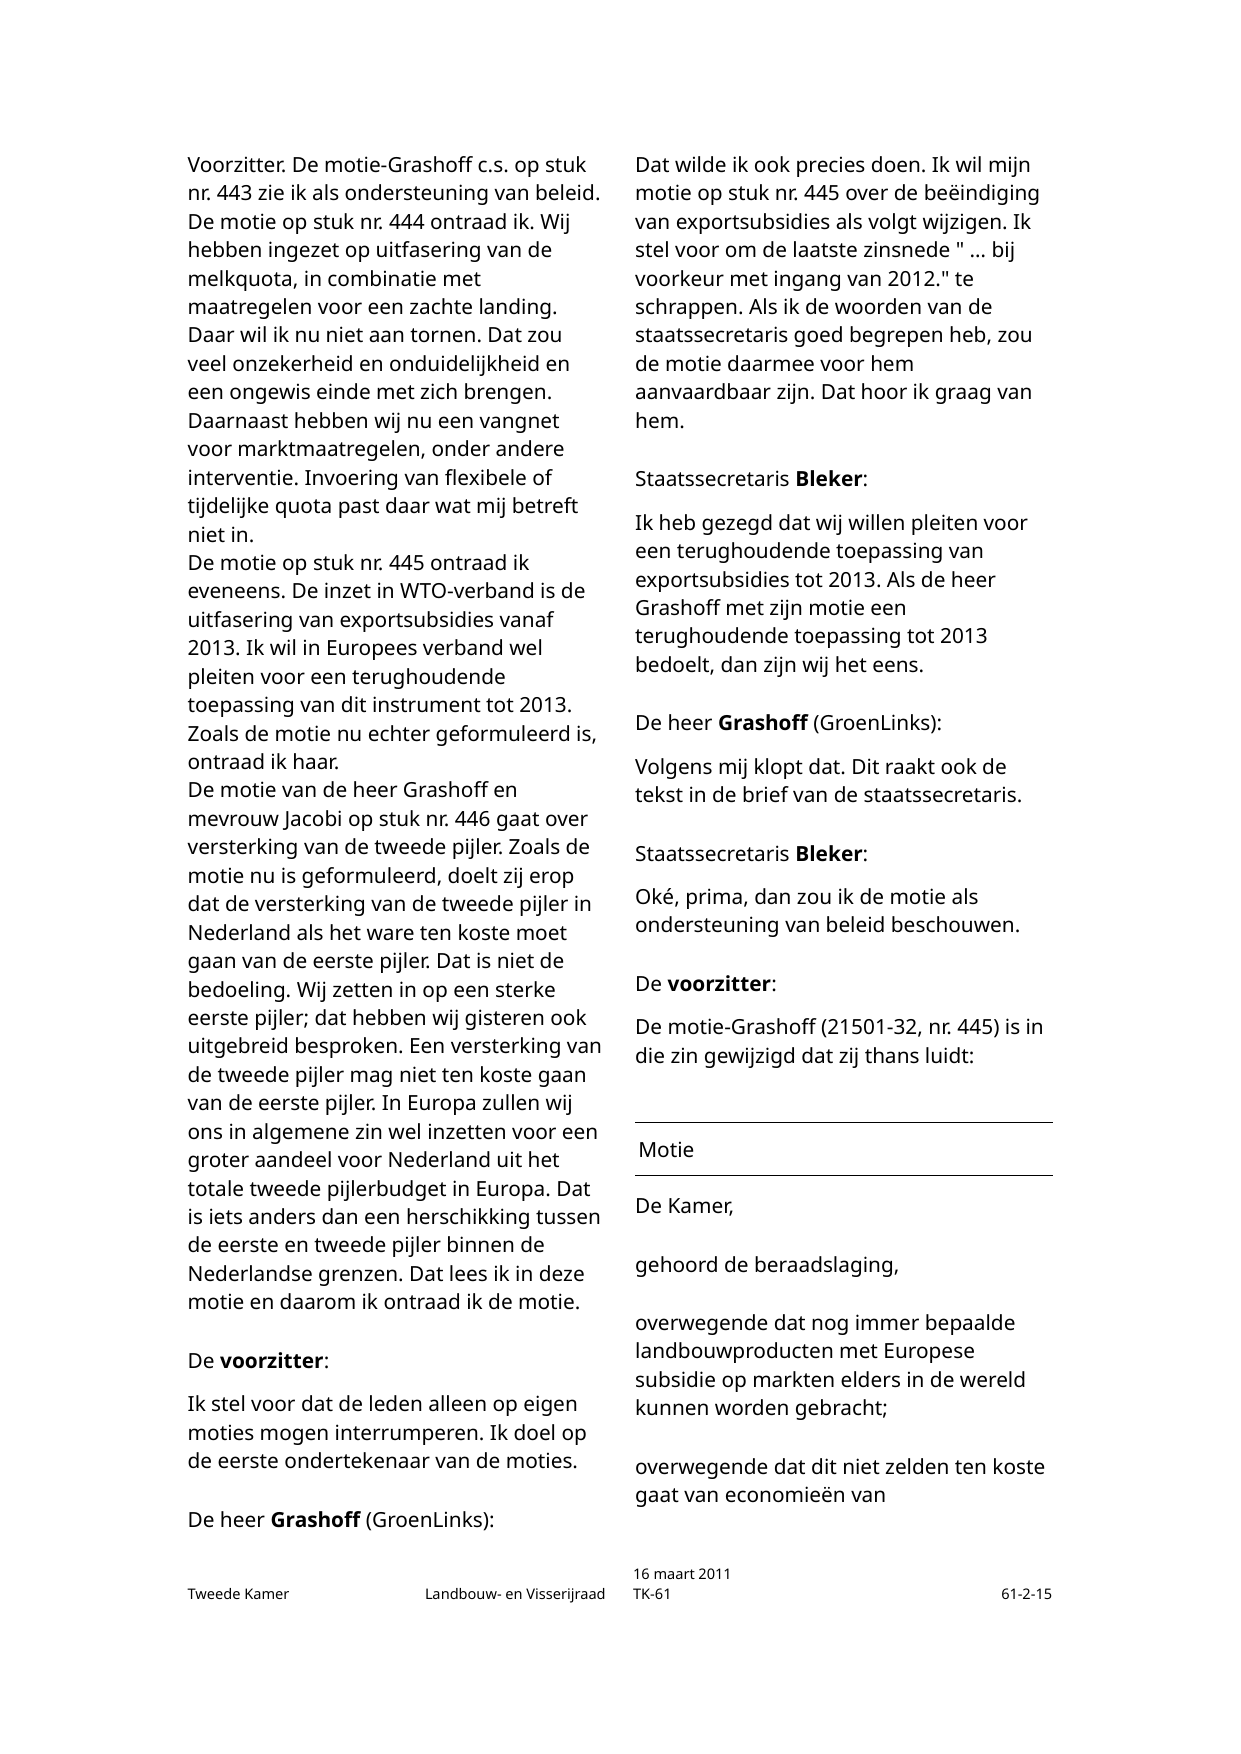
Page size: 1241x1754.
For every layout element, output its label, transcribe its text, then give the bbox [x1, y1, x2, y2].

text De motie op stuk nr. 445 ontraad ik eveneens. De inzet in WTO-verband is de uitfasering van exportsubsidies vanaf 2013. Ik wil in Europees verband wel pleiten voor een terughoudende toepassing van dit instrument tot 2013. Zoals de motie nu echter geformuleerd is, ontraad ik haar. [187, 548, 605, 776]
text Dat wilde ik ook precies doen. Ik wil mijn motie op stuk nr. 445 over de beëindiging van exportsubsidies als volgt wijzigen. Ik stel voor om de laatste zinsnede " … bij voorkeur met ingang van 2012." te schrappen. Als ik de woorden van de staatssecretaris goed begrepen heb, zou de motie daarmee voor hem aanvaardbaar zijn. Dat hoor ik graag van hem. [635, 150, 1053, 434]
text Staatssecretaris Bleker: [635, 839, 1053, 867]
text De voorzitter: [635, 969, 1053, 997]
text Ik stel voor dat de leden alleen op eigen moties mogen interrumperen. Ik doel op de eerste ondertekenaar van de moties. [187, 1389, 605, 1475]
text De heer Grashoff (GroenLinks): [187, 1505, 605, 1533]
text Ik heb gezegd dat wij willen pleiten voor een terughoudende toepassing van exportsubsidies tot 2013. Als de heer Grashoff met zijn motie een terughoudende toepassing tot 2013 bedoelt, dan zijn wij het eens. [635, 508, 1053, 678]
text De motie-Grashoff (21501-32, nr. 445) is in die zin gewijzigd dat zij thans luidt: [635, 1012, 1053, 1069]
text Oké, prima, dan zou ik de motie als ondersteuning van beleid beschouwen. [635, 882, 1053, 939]
text gehoord de beraadslaging, [635, 1250, 1053, 1278]
text De heer Grashoff (GroenLinks): [635, 708, 1053, 737]
text De voorzitter: [187, 1346, 605, 1374]
text Voorzitter. De motie-Grashoff c.s. op stuk nr. 443 zie ik als ondersteuning van beleid. [187, 150, 605, 207]
text Staatssecretaris Bleker: [635, 464, 1053, 493]
text overwegende dat nog immer bepaalde landbouwproducten met Europese subsidie op markten elders in de wereld kunnen worden gebracht; [635, 1308, 1053, 1422]
text De Kamer, [635, 1191, 1053, 1220]
subtitle Motie [635, 1123, 1053, 1175]
text overwegende dat dit niet zelden ten koste gaat van economieën van [635, 1452, 1053, 1509]
text Volgens mij klopt dat. Dit raakt ook de tekst in de brief van de staatssecretaris. [635, 752, 1053, 809]
text De motie op stuk nr. 444 ontraad ik. Wij hebben ingezet op uitfasering van de melkquota, in combinatie met maatregelen voor een zachte landing. Daar wil ik nu niet aan tornen. Dat zou veel onzekerheid en onduidelijkheid en een ongewis einde met zich brengen. Daarnaast hebben wij nu een vangnet voor marktmaatregelen, onder andere interventie. Invoering van flexibele of tijdelijke quota past daar wat mij betreft niet in. [187, 207, 605, 548]
text De motie van de heer Grashoff en mevrouw Jacobi op stuk nr. 446 gaat over versterking van de tweede pijler. Zoals de motie nu is geformuleerd, doelt zij erop dat de versterking van de tweede pijler in Nederland als het ware ten koste moet gaan van de eerste pijler. Dat is niet de bedoeling. Wij zetten in op een sterke eerste pijler; dat hebben wij gisteren ook uitgebreid besproken. Een versterking van de tweede pijler mag niet ten koste gaan van de eerste pijler. In Europa zullen wij ons in algemene zin wel inzetten voor een groter aandeel voor Nederland uit het totale tweede pijlerbudget in Europa. Dat is iets anders dan een herschikking tussen de eerste en tweede pijler binnen de Nederlandse grenzen. Dat lees ik in deze motie en daarom ik ontraad ik de motie. [187, 776, 605, 1316]
